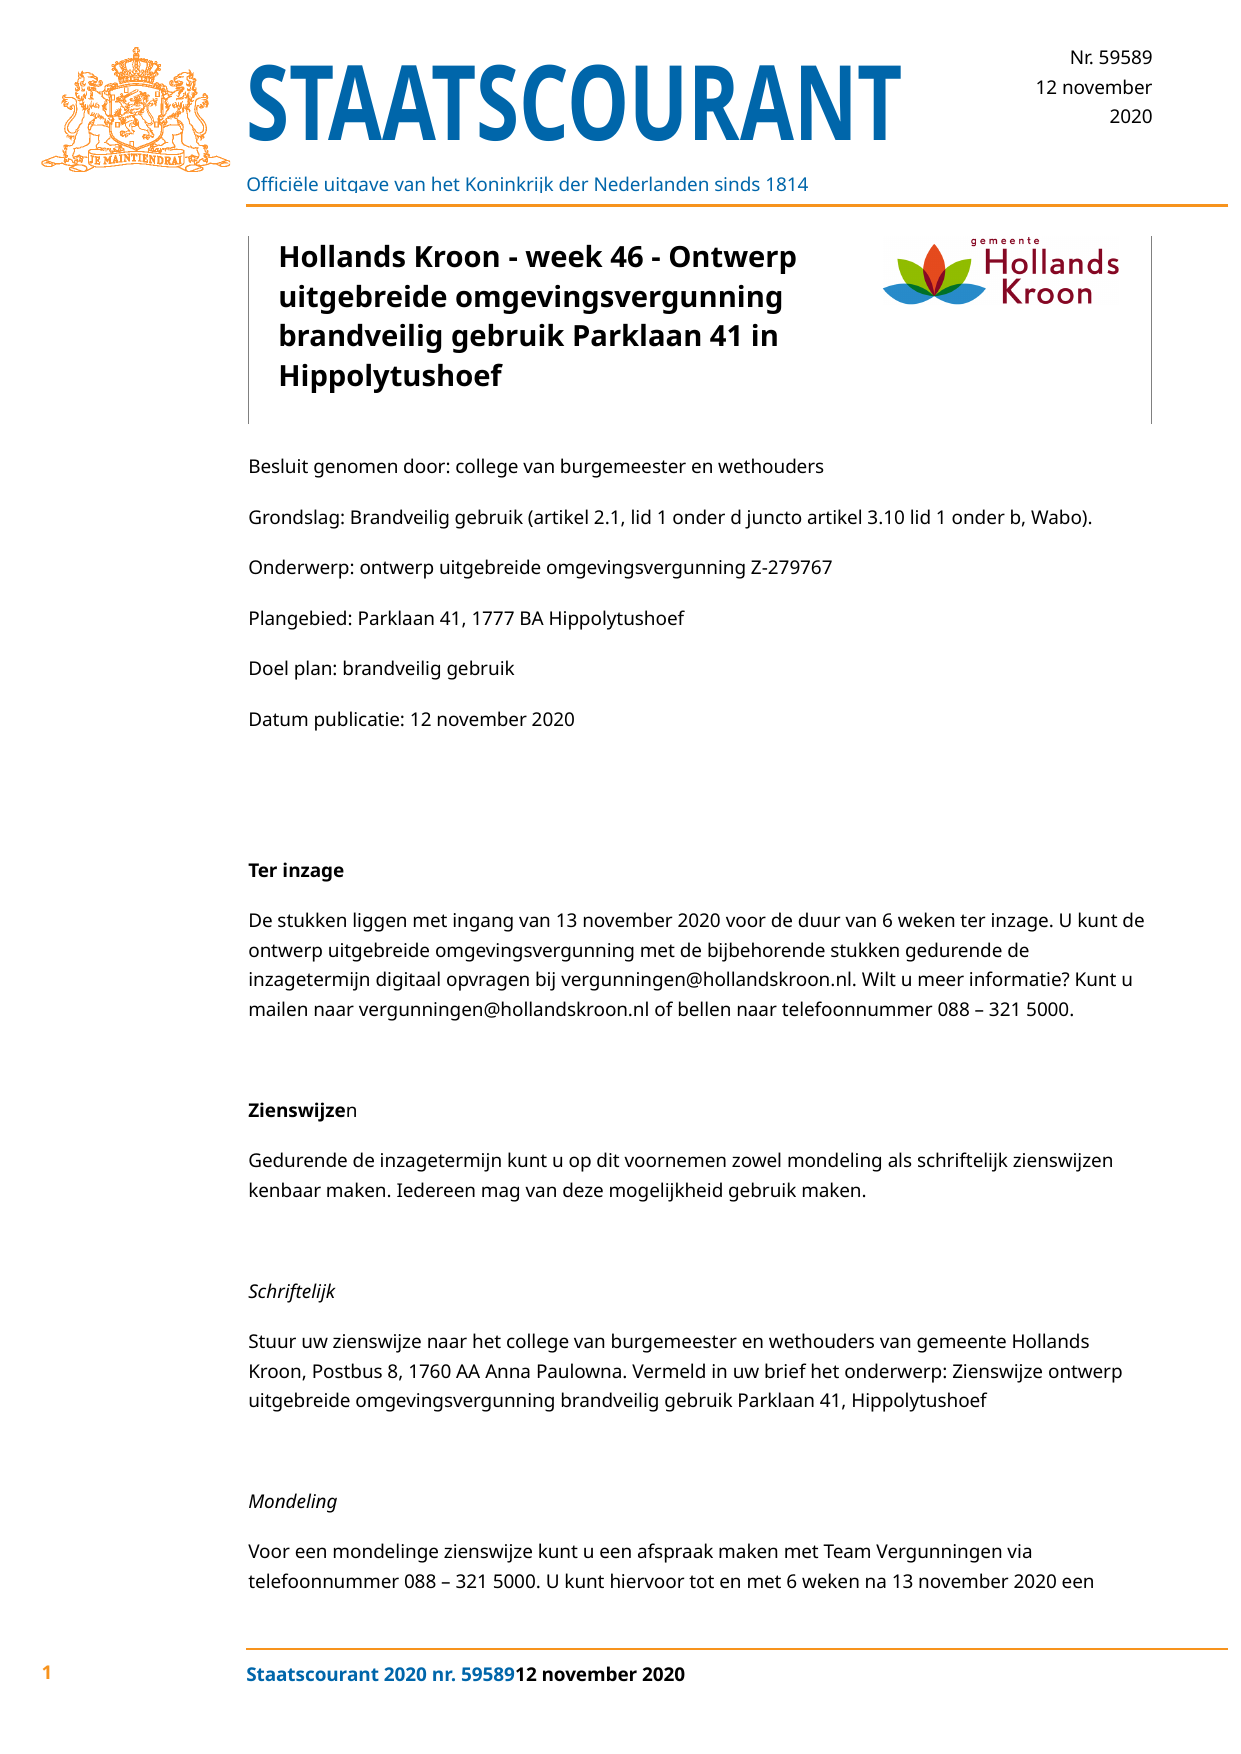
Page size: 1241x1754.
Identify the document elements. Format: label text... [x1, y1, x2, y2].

picture [882, 236, 1119, 305]
text De stukken liggen met ingang van 13 november 2020 voor de duur van 6 weken ter inzage. U kunt de ontwerp uitgebreide omgevingsvergunning met de bijbehorende stukken gedurende de inzagetermijn digitaal opvragen bij vergunningen@hollandskroon.nl. Wilt u meer informatie? Kunt u mailen naar vergunningen@hollandskroon.nl of bellen naar telefoonnummer 088 – 321 5000. [248, 907, 1152, 1022]
text Datum publicatie: 12 november 2020 [248, 706, 1152, 731]
text Grondslag: Brandveilig gebruik (artikel 2.1, lid 1 onder d juncto artikel 3.10 lid 1 onder b, Wabo). [248, 504, 1152, 530]
text Besluit genomen door: college van burgemeester en wethouders [248, 454, 1152, 479]
text Ter inzage [248, 857, 1152, 883]
text Plangebied: Parklaan 41, 1777 BA Hippolytushoef [248, 605, 1152, 631]
text Gedurende de inzagetermijn kunt u op dit voornemen zowel mondeling als schriftelijk zienswijzen kenbaar maken. Iedereen mag van deze mogelijkheid gebruik maken. [248, 1147, 1152, 1203]
picture [41, 47, 231, 172]
text Stuur uw zienswijze naar het college van burgemeester en wethouders van gemeente Hollands Kroon, Postbus 8, 1760 AA Anna Paulowna. Vermeld in uw brief het onderwerp: Zienswijze ontwerp uitgebreide omgevingsvergunning brandveilig gebruik Parklaan 41, Hippolytushoef [248, 1328, 1152, 1413]
table_header Hollands Kroon - week 46 - Ontwerp uitgebreide omgevingsvergunning brandveilig gebruik Parklaan 41 in Hippolytushoef [249, 236, 850, 424]
text Zienswijzen [248, 1097, 1152, 1123]
text Schriftelijk [248, 1278, 1152, 1303]
text Onderwerp: ontwerp uitgebreide omgevingsvergunning Z-279767 [248, 554, 1152, 580]
text Voor een mondelinge zienswijze kunt u een afspraak maken met Team Vergunningen via telefoonnummer 088 – 321 5000. U kunt hiervoor tot en met 6 weken na 13 november 2020 een [248, 1539, 1152, 1594]
table_header [850, 236, 1151, 424]
text Doel plan: brandveilig gebruik [248, 655, 1152, 681]
text Mondeling [248, 1488, 1152, 1514]
